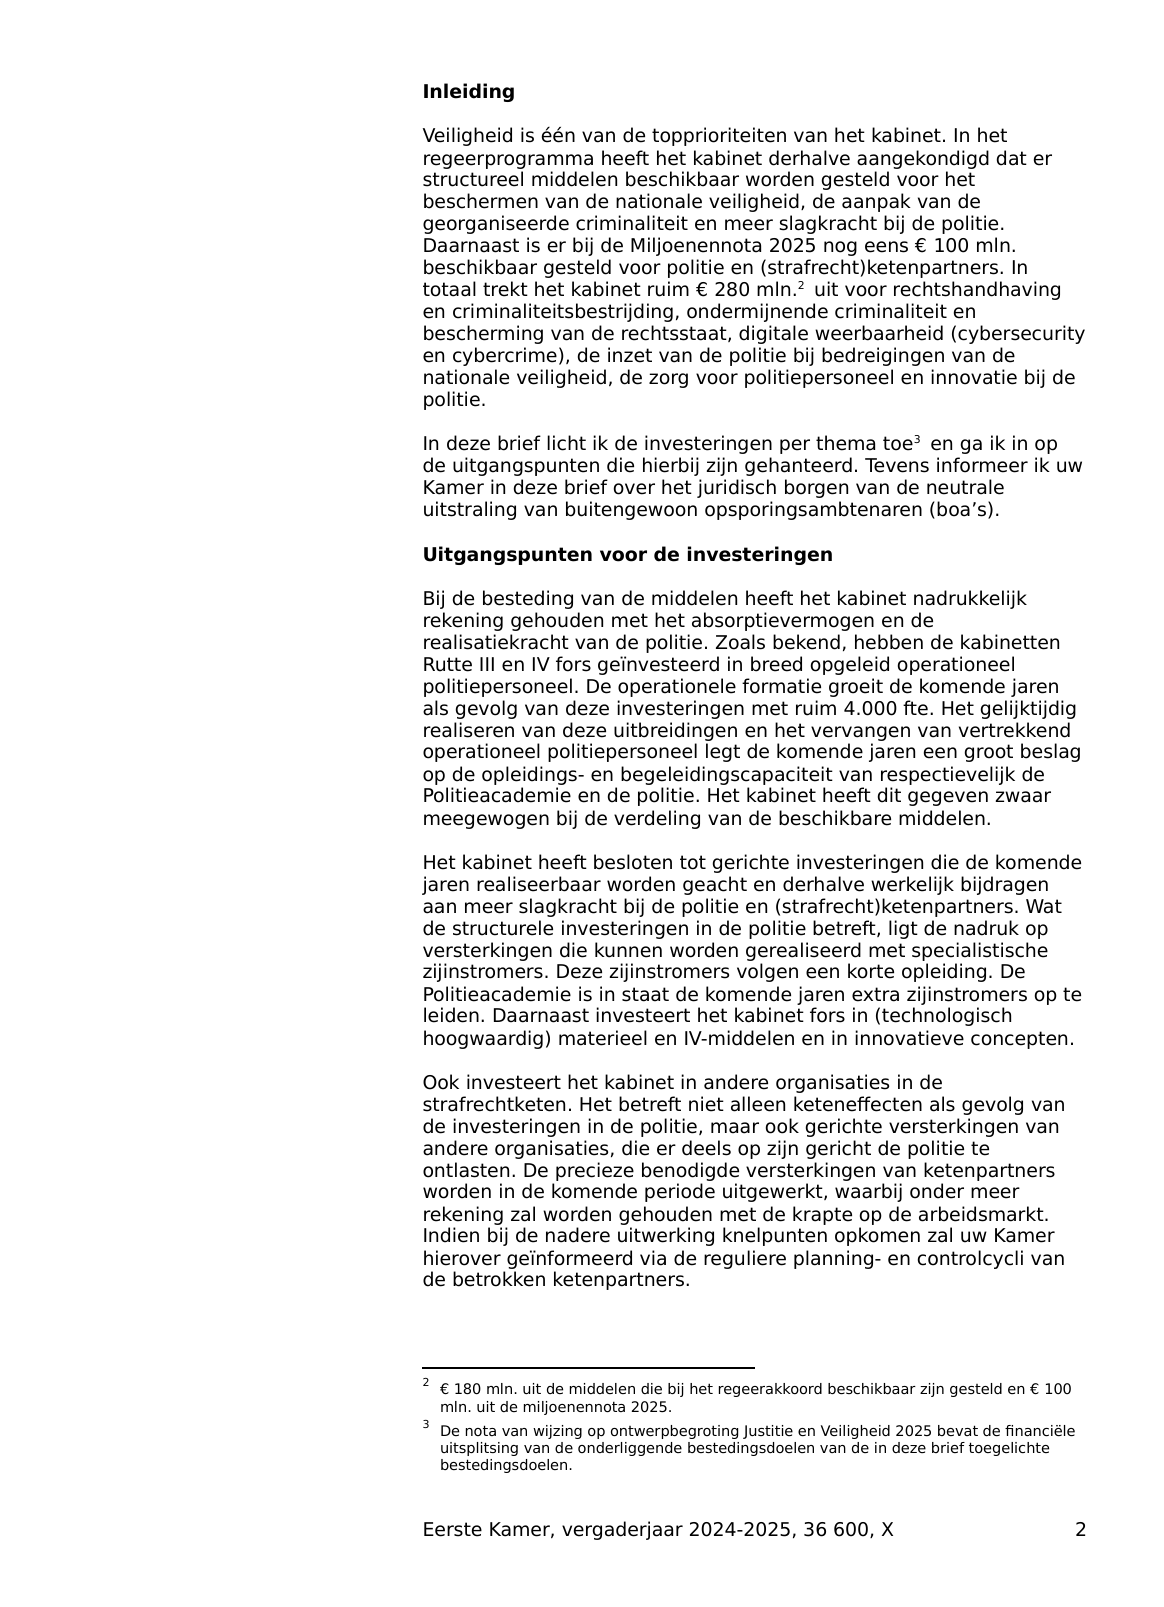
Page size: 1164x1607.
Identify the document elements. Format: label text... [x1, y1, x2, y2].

text In deze brief licht ik de investeringen per thema toe en ga ik in op de uitgangspunten die hierbij zijn gehanteerd. Tevens informeer ik uw Kamer in deze brief over het juridisch borgen van de neutrale uitstraling van buitengewoon opsporingsambtenaren (boa’s). [422, 433, 1087, 521]
text Veiligheid is één van de topprioriteiten van het kabinet. In het regeerprogramma heeft het kabinet derhalve aangekondigd dat er structureel middelen beschikbaar worden gesteld voor het beschermen van de nationale veiligheid, de aanpak van de georganiseerde criminaliteit en meer slagkracht bij de politie. Daarnaast is er bij de Miljoenennota 2025 nog eens € 100 mln. beschikbaar gesteld voor politie en (strafrecht)ketenpartners. In totaal trekt het kabinet ruim € 280 mln. uit voor rechtshandhaving en criminaliteitsbestrijding, ondermijnende criminaliteit en bescherming van de rechtsstaat, digitale weerbaarheid (cybersecurity en cybercrime), de inzet van de politie bij bedreigingen van de nationale veiligheid, de zorg voor politiepersoneel en innovatie bij de politie. [422, 125, 1087, 411]
subtitle Inleiding [422, 81, 1087, 103]
text Bij de besteding van de middelen heeft het kabinet nadrukkelijk rekening gehouden met het absorptievermogen en de realisatiekracht van de politie. Zoals bekend, hebben de kabinetten Rutte III en IV fors geïnvesteerd in breed opgeleid operationeel politiepersoneel. De operationele formatie groeit de komende jaren als gevolg van deze investeringen met ruim 4.000 fte. Het gelijktijdig realiseren van deze uitbreidingen en het vervangen van vertrekkend operationeel politiepersoneel legt de komende jaren een groot beslag op de opleidings- en begeleidingscapaciteit van respectievelijk de Politieacademie en de politie. Het kabinet heeft dit gegeven zwaar meegewogen bij de verdeling van de beschikbare middelen. [422, 588, 1087, 829]
text Het kabinet heeft besloten tot gerichte investeringen die de komende jaren realiseerbaar worden geacht en derhalve werkelijk bijdragen aan meer slagkracht bij de politie en (strafrecht)ketenpartners. Wat de structurele investeringen in de politie betreft, ligt de nadruk op versterkingen die kunnen worden gerealiseerd met specialistische zijinstromers. Deze zijinstromers volgen een korte opleiding. De Politieacademie is in staat de komende jaren extra zijinstromers op te leiden. Daarnaast investeert het kabinet fors in (technologisch hoogwaardig) materieel en IV-middelen en in innovatieve concepten. [422, 852, 1087, 1049]
text € 180 mln. uit de middelen die bij het regeerakkoord beschikbaar zijn gesteld en € 100 mln. uit de miljoenennota 2025. [422, 1377, 1087, 1416]
text De nota van wijzing op ontwerpbegroting Justitie en Veiligheid 2025 bevat de financiële uitsplitsing van de onderliggende bestedingsdoelen van de in deze brief toegelichte bestedingsdoelen. [422, 1418, 1087, 1474]
text Ook investeert het kabinet in andere organisaties in de strafrechtketen. Het betreft niet alleen keteneffecten als gevolg van de investeringen in de politie, maar ook gerichte versterkingen van andere organisaties, die er deels op zijn gericht de politie te ontlasten. De precieze benodigde versterkingen van ketenpartners worden in de komende periode uitgewerkt, waarbij onder meer rekening zal worden gehouden met de krapte op de arbeidsmarkt. Indien bij de nadere uitwerking knelpunten opkomen zal uw Kamer hierover geïnformeerd via de reguliere planning- en controlcycli van de betrokken ketenpartners. [422, 1072, 1087, 1291]
subtitle Uitgangspunten voor de investeringen [422, 543, 1087, 565]
